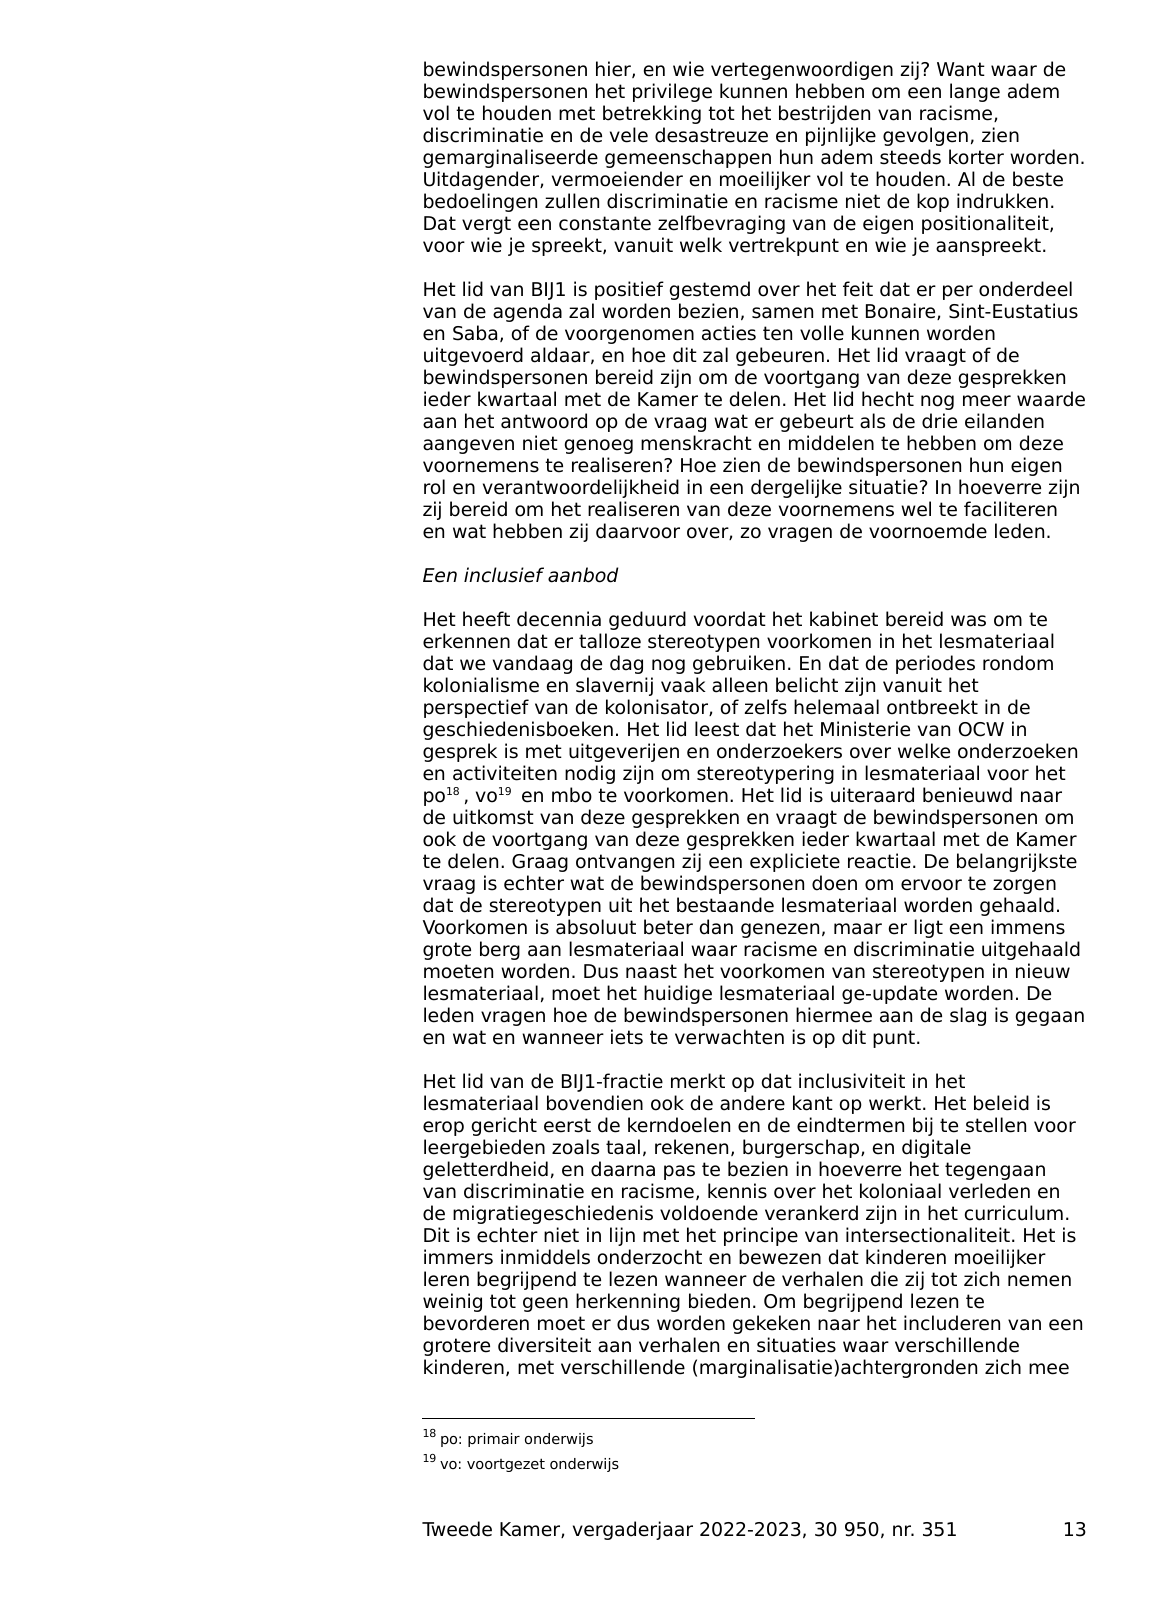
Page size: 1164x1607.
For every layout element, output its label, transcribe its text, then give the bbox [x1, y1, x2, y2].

text po: primair onderwijs [422, 1427, 1087, 1449]
text vo: voortgezet onderwijs [422, 1452, 1087, 1474]
text bewindspersonen hier, en wie vertegenwoordigen zij? Want waar de bewindspersonen het privilege kunnen hebben om een lange adem vol te houden met betrekking tot het bestrijden van racisme, discriminatie en de vele desastreuze en pijnlijke gevolgen, zien gemarginaliseerde gemeenschappen hun adem steeds korter worden. Uitdagender, vermoeiender en moeilijker vol te houden. Al de beste bedoelingen zullen discriminatie en racisme niet de kop indrukken. Dat vergt een constante zelfbevraging van de eigen positionaliteit, voor wie je spreekt, vanuit welk vertrekpunt en wie je aanspreekt. [422, 59, 1087, 257]
text Het lid van de BIJ1-fractie merkt op dat inclusiviteit in het lesmateriaal bovendien ook de andere kant op werkt. Het beleid is erop gericht eerst de kerndoelen en de eindtermen bij te stellen voor leergebieden zoals taal, rekenen, burgerschap, en digitale geletterdheid, en daarna pas te bezien in hoeverre het tegengaan van discriminatie en racisme, kennis over het koloniaal verleden en de migratiegeschiedenis voldoende verankerd zijn in het curriculum. Dit is echter niet in lijn met het principe van intersectionaliteit. Het is immers inmiddels onderzocht en bewezen dat kinderen moeilijker leren begrijpend te lezen wanneer de verhalen die zij tot zich nemen weinig tot geen herkenning bieden. Om begrijpend lezen te bevorderen moet er dus worden gekeken naar het includeren van een grotere diversiteit aan verhalen en situaties waar verschillende kinderen, met verschillende (marginalisatie)achtergronden zich mee [422, 1071, 1087, 1379]
text Het heeft decennia geduurd voordat het kabinet bereid was om te erkennen dat er talloze stereotypen voorkomen in het lesmateriaal dat we vandaag de dag nog gebruiken. En dat de periodes rondom kolonialisme en slavernij vaak alleen belicht zijn vanuit het perspectief van de kolonisator, of zelfs helemaal ontbreekt in de geschiedenisboeken. Het lid leest dat het Ministerie van OCW in gesprek is met uitgeverijen en onderzoekers over welke onderzoeken en activiteiten nodig zijn om stereotypering in lesmateriaal voor het po, vo en mbo te voorkomen. Het lid is uiteraard benieuwd naar de uitkomst van deze gesprekken en vraagt de bewindspersonen om ook de voortgang van deze gesprekken ieder kwartaal met de Kamer te delen. Graag ontvangen zij een expliciete reactie. De belangrijkste vraag is echter wat de bewindspersonen doen om ervoor te zorgen dat de stereotypen uit het bestaande lesmateriaal worden gehaald. Voorkomen is absoluut beter dan genezen, maar er ligt een immens grote berg aan lesmateriaal waar racisme en discriminatie uitgehaald moeten worden. Dus naast het voorkomen van stereotypen in nieuw lesmateriaal, moet het huidige lesmateriaal ge-update worden. De leden vragen hoe de bewindspersonen hiermee aan de slag is gegaan en wat en wanneer iets te verwachten is op dit punt. [422, 609, 1087, 1049]
subtitle Een inclusief aanbod [422, 565, 1087, 587]
text Het lid van BIJ1 is positief gestemd over het feit dat er per onderdeel van de agenda zal worden bezien, samen met Bonaire, Sint-Eustatius en Saba, of de voorgenomen acties ten volle kunnen worden uitgevoerd aldaar, en hoe dit zal gebeuren. Het lid vraagt of de bewindspersonen bereid zijn om de voortgang van deze gesprekken ieder kwartaal met de Kamer te delen. Het lid hecht nog meer waarde aan het antwoord op de vraag wat er gebeurt als de drie eilanden aangeven niet genoeg menskracht en middelen te hebben om deze voornemens te realiseren? Hoe zien de bewindspersonen hun eigen rol en verantwoordelijkheid in een dergelijke situatie? In hoeverre zijn zij bereid om het realiseren van deze voornemens wel te faciliteren en wat hebben zij daarvoor over, zo vragen de voornoemde leden. [422, 279, 1087, 543]
